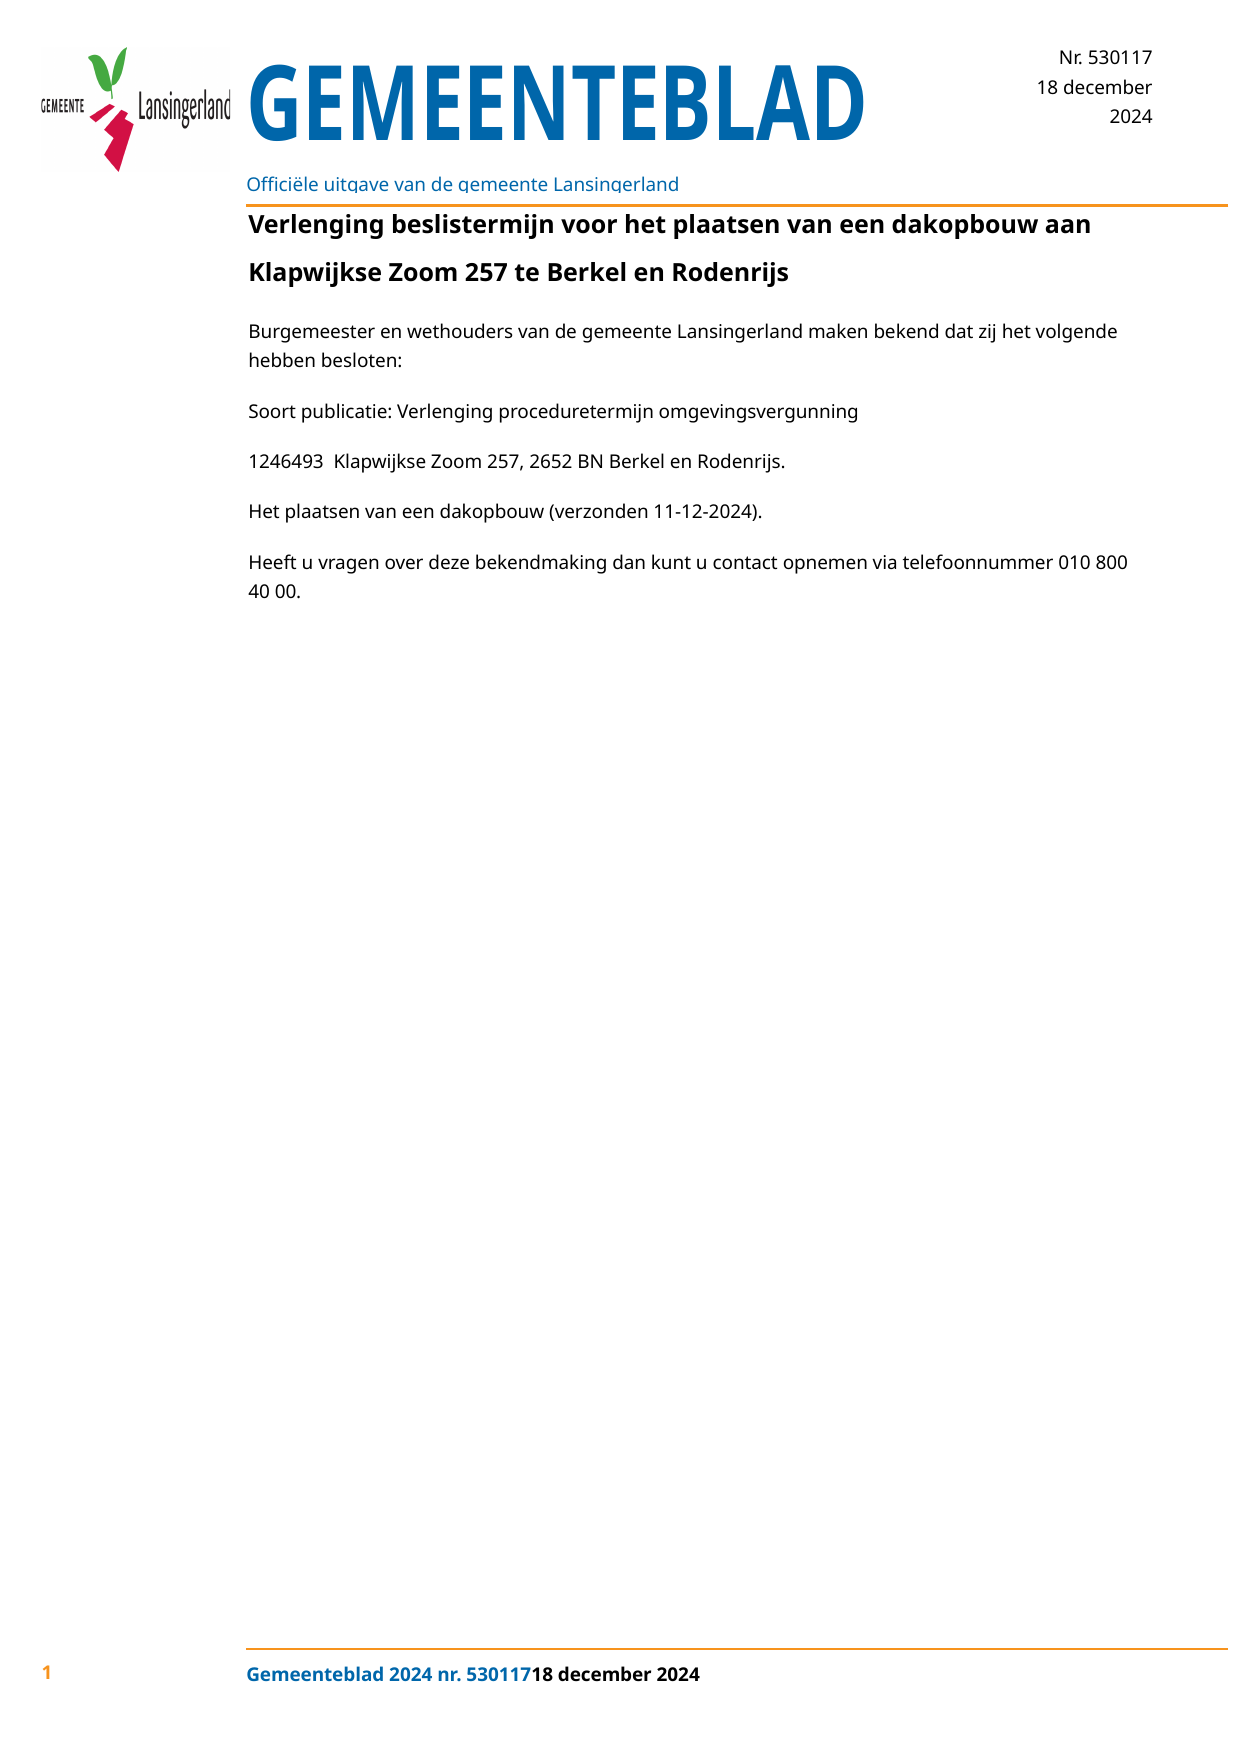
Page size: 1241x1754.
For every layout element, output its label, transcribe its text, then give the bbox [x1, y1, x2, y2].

picture [41, 47, 231, 172]
text 1246493 Klapwijkse Zoom 257, 2652 BN Berkel en Rodenrijs. [248, 448, 1152, 474]
text Het plaatsen van een dakopbouw (verzonden 11-12-2024). [248, 499, 1152, 524]
text Verlenging beslistermijn voor het plaatsen van een dakopbouw aan Klapwijkse Zoom 257 te Berkel en Rodenrijs [248, 207, 1152, 288]
text Soort publicatie: Verlenging proceduretermijn omgevingsvergunning [248, 398, 1152, 424]
text Heeft u vragen over deze bekendmaking dan kunt u contact opnemen via telefoonnummer 010 800 40 00. [248, 549, 1152, 604]
text Burgemeester en wethouders van de gemeente Lansingerland maken bekend dat zij het volgende hebben besloten: [248, 318, 1152, 373]
